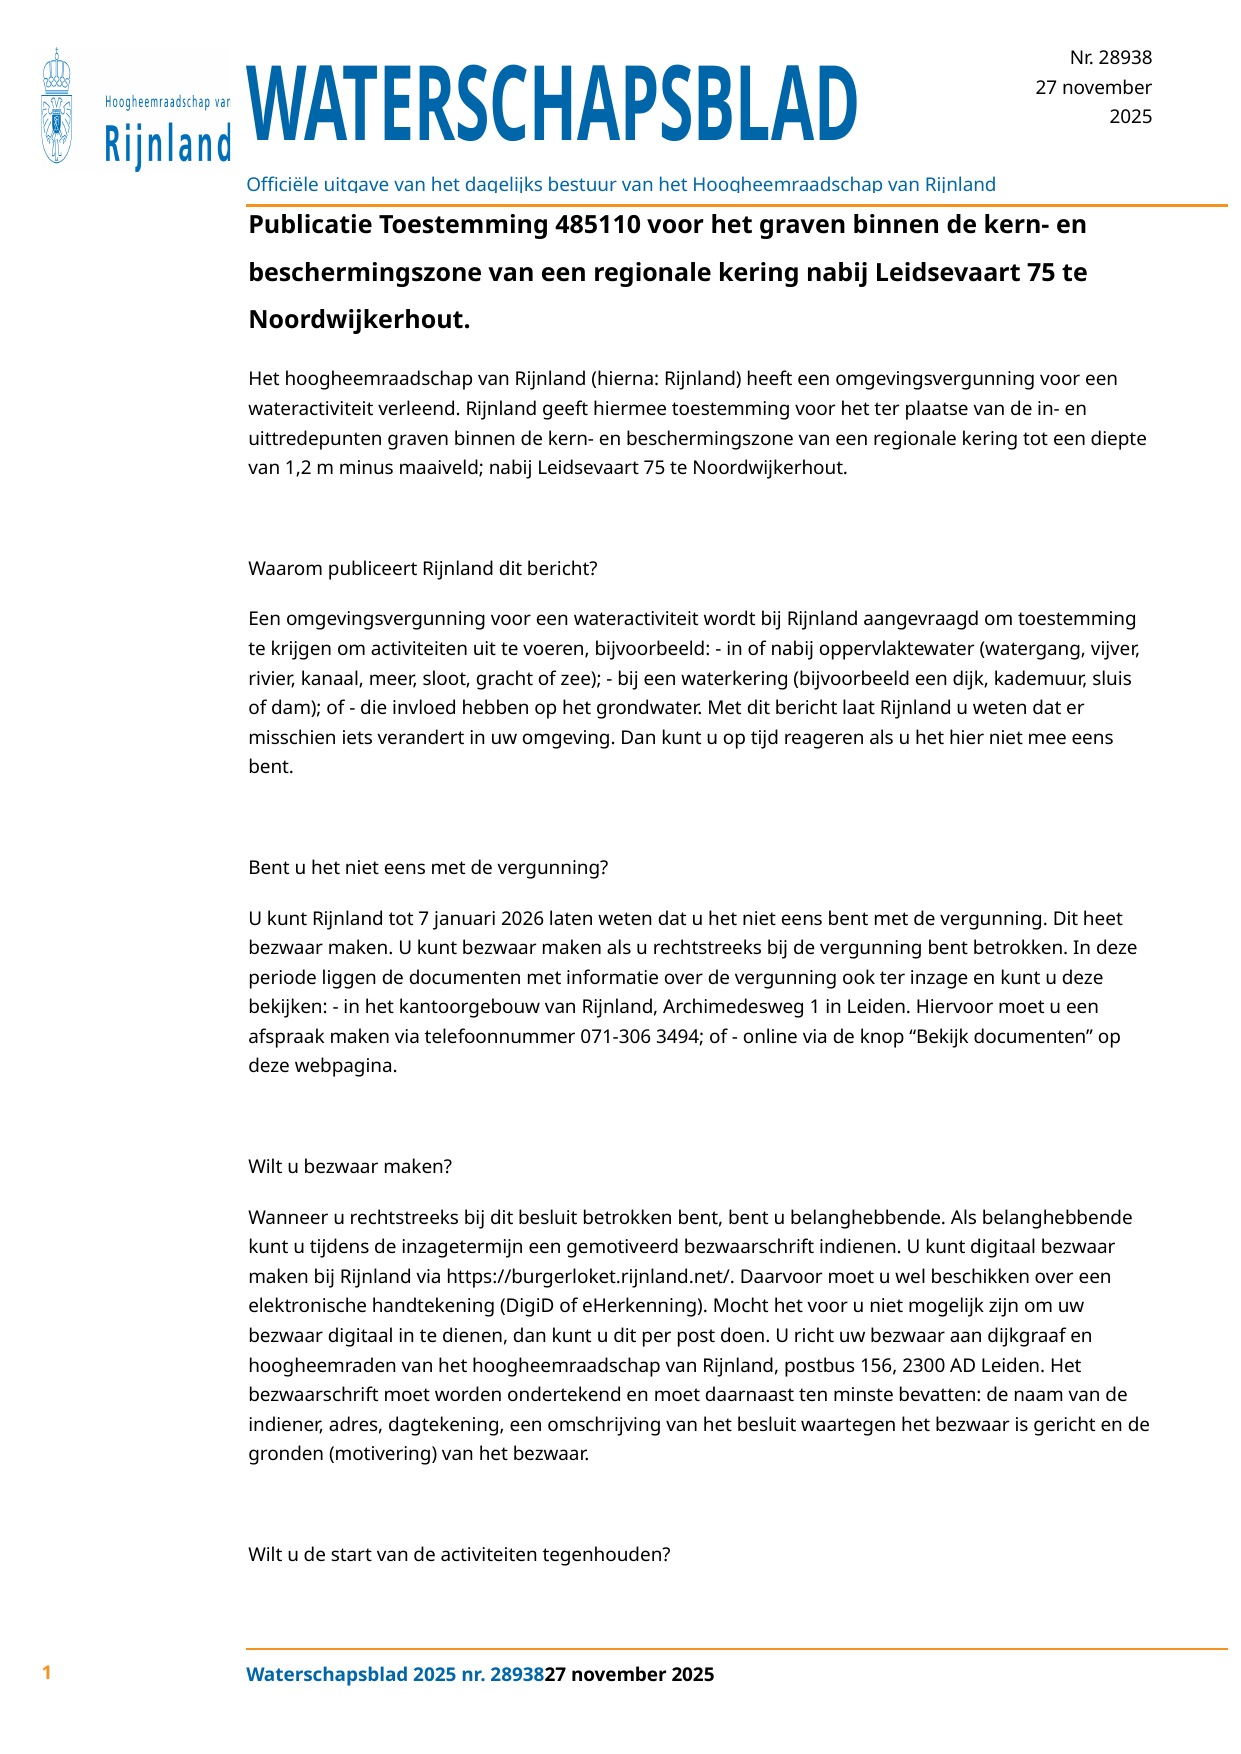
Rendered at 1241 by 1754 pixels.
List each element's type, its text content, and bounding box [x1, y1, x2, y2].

text Waarom publiceert Rijnland dit bericht? [248, 555, 1152, 581]
text Een omgevingsvergunning voor een wateractiviteit wordt bij Rijnland aangevraagd om toestemming te krijgen om activiteiten uit te voeren, bijvoorbeeld: - in of nabij oppervlaktewater (watergang, vijver, rivier, kanaal, meer, sloot, gracht of zee); - bij een waterkering (bijvoorbeeld een dijk, kademuur, sluis of dam); of - die invloed hebben op het grondwater. Met dit bericht laat Rijnland u weten dat er misschien iets verandert in uw omgeving. Dan kunt u op tijd reageren als u het hier niet mee eens bent. [248, 606, 1152, 779]
text Het hoogheemraadschap van Rijnland (hierna: Rijnland) heeft een omgevingsvergunning voor een wateractiviteit verleend. Rijnland geeft hiermee toestemming voor het ter plaatse van de in- en uittredepunten graven binnen de kern- en beschermingszone van een regionale kering tot een diepte van 1,2 m minus maaiveld; nabij Leidsevaart 75 te Noordwijkerhout. [248, 366, 1152, 480]
picture [41, 47, 231, 172]
text Wanneer u rechtstreeks bij dit besluit betrokken bent, bent u belanghebbende. Als belanghebbende kunt u tijdens de inzagetermijn een gemotiveerd bezwaarschrift indienen. U kunt digitaal bezwaar maken bij Rijnland via https://burgerloket.rijnland.net/. Daarvoor moet u wel beschikken over een elektronische handtekening (DigiD of eHerkenning). Mocht het voor u niet mogelijk zijn om uw bezwaar digitaal in te dienen, dan kunt u dit per post doen. U richt uw bezwaar aan dijkgraaf en hoogheemraden van het hoogheemraadschap van Rijnland, postbus 156, 2300 AD Leiden. Het bezwaarschrift moet worden ondertekend en moet daarnaast ten minste bevatten: de naam van de indiener, adres, dagtekening, een omschrijving van het besluit waartegen het bezwaar is gericht en de gronden (motivering) van het bezwaar. [248, 1204, 1152, 1466]
text Wilt u bezwaar maken? [248, 1153, 1152, 1179]
text Publicatie Toestemming 485110 voor het graven binnen de kern- en beschermingszone van een regionale kering nabij Leidsevaart 75 te Noordwijkerhout. [248, 207, 1152, 336]
text U kunt Rijnland tot 7 januari 2026 laten weten dat u het niet eens bent met de vergunning. Dit heet bezwaar maken. U kunt bezwaar maken als u rechtstreeks bij de vergunning bent betrokken. In deze periode liggen de documenten met informatie over de vergunning ook ter inzage en kunt u deze bekijken: - in het kantoorgebouw van Rijnland, Archimedesweg 1 in Leiden. Hiervoor moet u een afspraak maken via telefoonnummer 071-306 3494; of - online via de knop “Bekijk documenten” op deze webpagina. [248, 905, 1152, 1078]
text Bent u het niet eens met de vergunning? [248, 854, 1152, 880]
text Wilt u de start van de activiteiten tegenhouden? [248, 1541, 1152, 1567]
